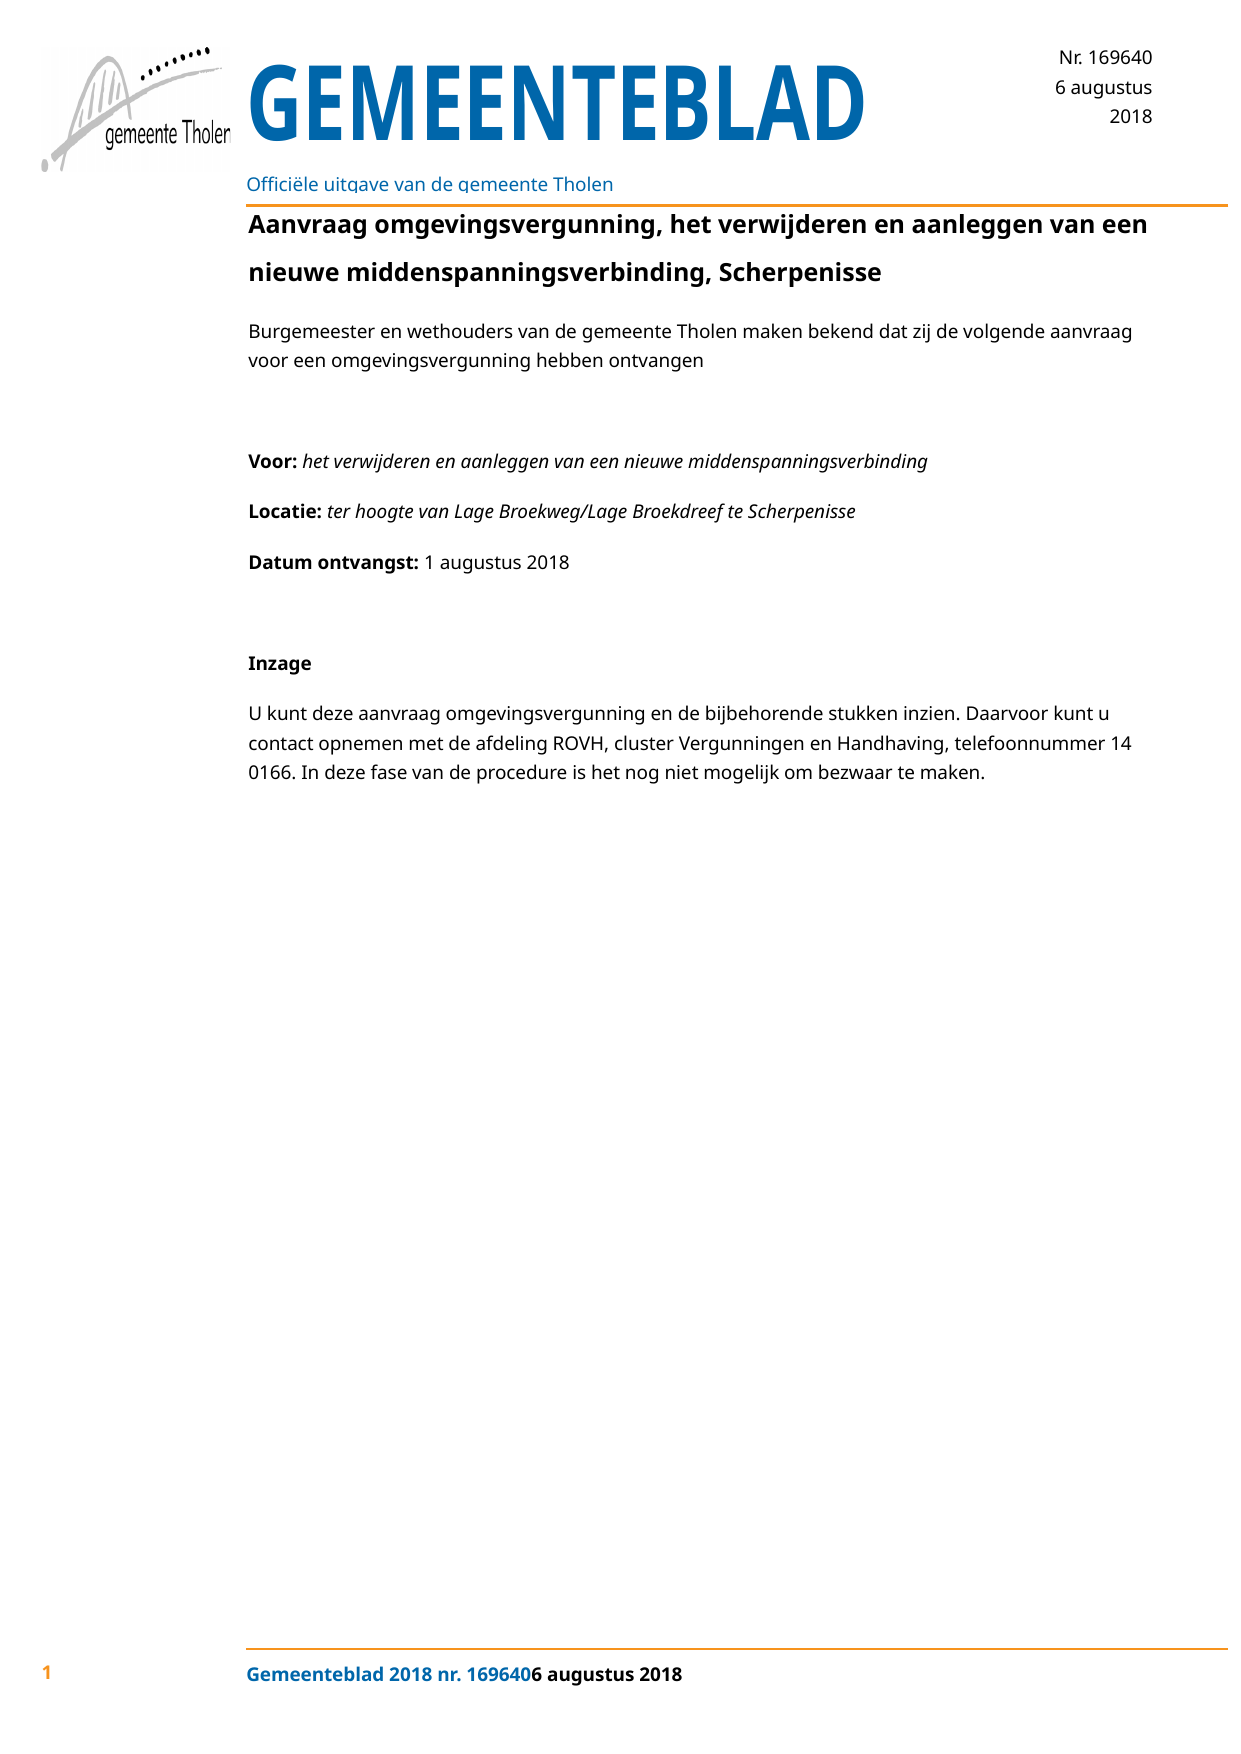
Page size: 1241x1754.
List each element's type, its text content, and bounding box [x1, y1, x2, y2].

picture [41, 47, 231, 172]
text Datum ontvangst: 1 augustus 2018 [248, 549, 1152, 575]
text Inzage [248, 650, 1152, 676]
text Burgemeester en wethouders van de gemeente Tholen maken bekend dat zij de volgende aanvraag voor een omgevingsvergunning hebben ontvangen [248, 318, 1152, 373]
text Voor: het verwijderen en aanleggen van een nieuwe middenspanningsverbinding [248, 448, 1152, 474]
text Aanvraag omgevingsvergunning, het verwijderen en aanleggen van een nieuwe middenspanningsverbinding, Scherpenisse [248, 207, 1152, 288]
text Locatie: ter hoogte van Lage Broekweg/Lage Broekdreef te Scherpenisse [248, 499, 1152, 524]
text U kunt deze aanvraag omgevingsvergunning en de bijbehorende stukken inzien. Daarvoor kunt u contact opnemen met de afdeling ROVH, cluster Vergunningen en Handhaving, telefoonnummer 14 0166. In deze fase van de procedure is het nog niet mogelijk om bezwaar te maken. [248, 700, 1152, 785]
